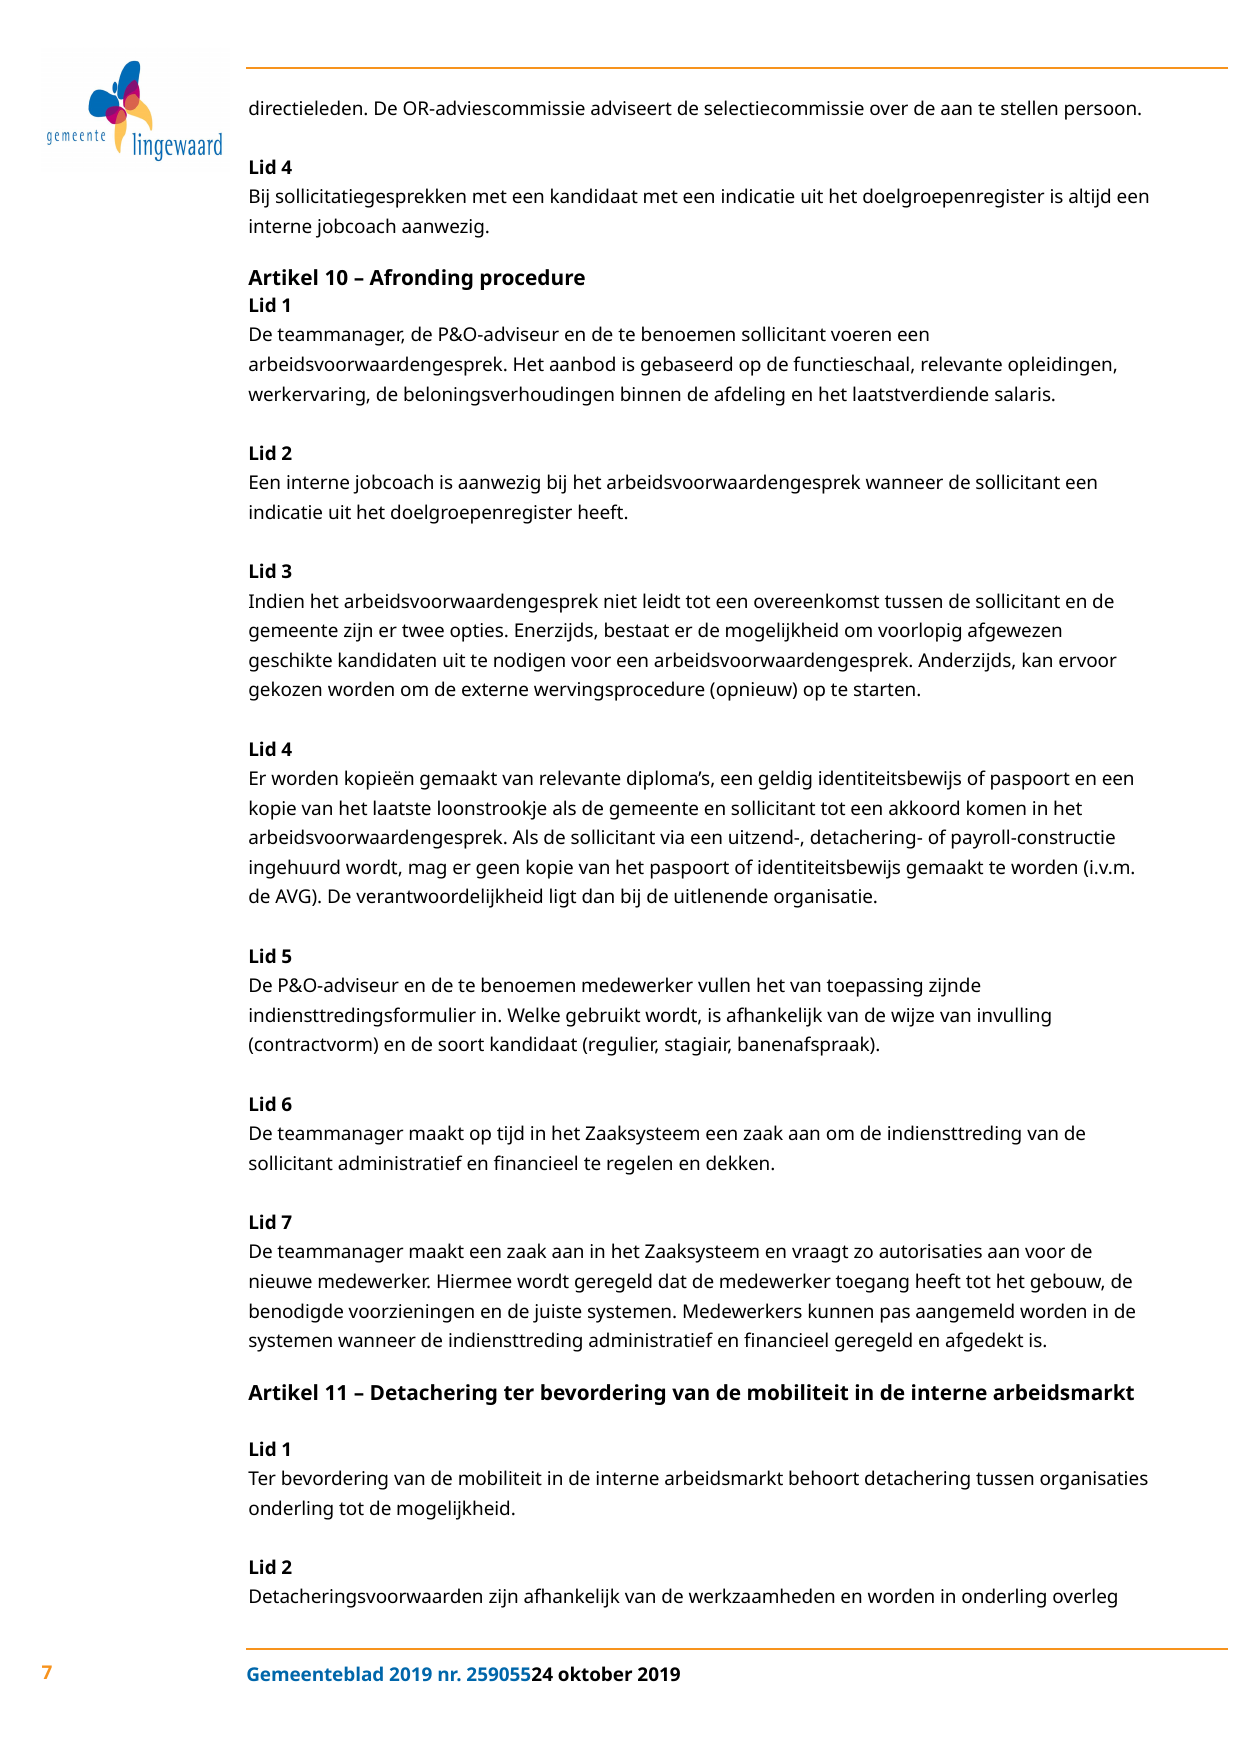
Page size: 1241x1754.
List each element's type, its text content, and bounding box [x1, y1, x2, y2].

text Artikel 11 – Detachering ter bevordering van de mobiliteit in de interne arbeidsmarkt [248, 1378, 1152, 1406]
text Lid 2 [248, 1554, 1152, 1580]
text Lid 3 [248, 558, 1152, 584]
text Er worden kopieën gemaakt van relevante diploma’s, een geldig identiteitsbewijs of paspoort en een kopie van het laatste loonstrookje als de gemeente en sollicitant tot een akkoord komen in het arbeidsvoorwaardengesprek. Als de sollicitant via een uitzend-, detachering- of payroll-constructie ingehuurd wordt, mag er geen kopie van het paspoort of identiteitsbewijs gemaakt te worden (i.v.m. de AVG). De verantwoordelijkheid ligt dan bij de uitlenende organisatie. [248, 765, 1152, 909]
text Lid 6 [248, 1091, 1152, 1116]
text Ter bevordering van de mobiliteit in de interne arbeidsmarkt behoort detachering tussen organisaties onderling tot de mogelijkheid. [248, 1465, 1152, 1521]
text Lid 1 [248, 292, 1152, 318]
text Lid 4 [248, 736, 1152, 761]
text De teammanager maakt een zaak aan in het Zaaksysteem en vraagt zo autorisaties aan voor de nieuwe medewerker. Hiermee wordt geregeld dat de medewerker toegang heeft tot het gebouw, de benodigde voorzieningen en de juiste systemen. Medewerkers kunnen pas aangemeld worden in de systemen wanneer de indiensttreding administratief en financieel geregeld en afgedekt is. [248, 1239, 1152, 1353]
text directieleden. De OR-adviescommissie adviseert de selectiecommissie over de aan te stellen persoon. [248, 95, 1152, 121]
text Lid 2 [248, 440, 1152, 466]
text De teammanager maakt op tijd in het Zaaksysteem een zaak aan om de indiensttreding van de sollicitant administratief en financieel te regelen en dekken. [248, 1120, 1152, 1176]
text Een interne jobcoach is aanwezig bij het arbeidsvoorwaardengesprek wanneer de sollicitant een indicatie uit het doelgroepenregister heeft. [248, 469, 1152, 525]
text Lid 5 [248, 943, 1152, 968]
text Indien het arbeidsvoorwaardengesprek niet leidt tot een overeenkomst tussen de sollicitant en de gemeente zijn er twee opties. Enerzijds, bestaat er de mogelijkheid om voorlopig afgewezen geschikte kandidaten uit te nodigen voor een arbeidsvoorwaardengesprek. Anderzijds, kan ervoor gekozen worden om de externe wervingsprocedure (opnieuw) op te starten. [248, 588, 1152, 702]
text De P&O-adviseur en de te benoemen medewerker vullen het van toepassing zijnde indiensttredingsformulier in. Welke gebruikt wordt, is afhankelijk van de wijze van invulling (contractvorm) en de soort kandidaat (regulier, stagiair, banenafspraak). [248, 972, 1152, 1057]
text Lid 1 [248, 1436, 1152, 1462]
text Artikel 10 – Afronding procedure [248, 263, 1152, 292]
text Lid 4 [248, 154, 1152, 180]
text Detacheringsvoorwaarden zijn afhankelijk van de werkzaamheden en worden in onderling overleg [248, 1584, 1152, 1609]
picture [41, 47, 231, 172]
text De teammanager, de P&O-adviseur en de te benoemen sollicitant voeren een arbeidsvoorwaardengesprek. Het aanbod is gebaseerd op de functieschaal, relevante opleidingen, werkervaring, de beloningsverhoudingen binnen de afdeling en het laatstverdiende salaris. [248, 322, 1152, 406]
text Bij sollicitatiegesprekken met een kandidaat met een indicatie uit het doelgroepenregister is altijd een interne jobcoach aanwezig. [248, 183, 1152, 239]
text Lid 7 [248, 1209, 1152, 1235]
